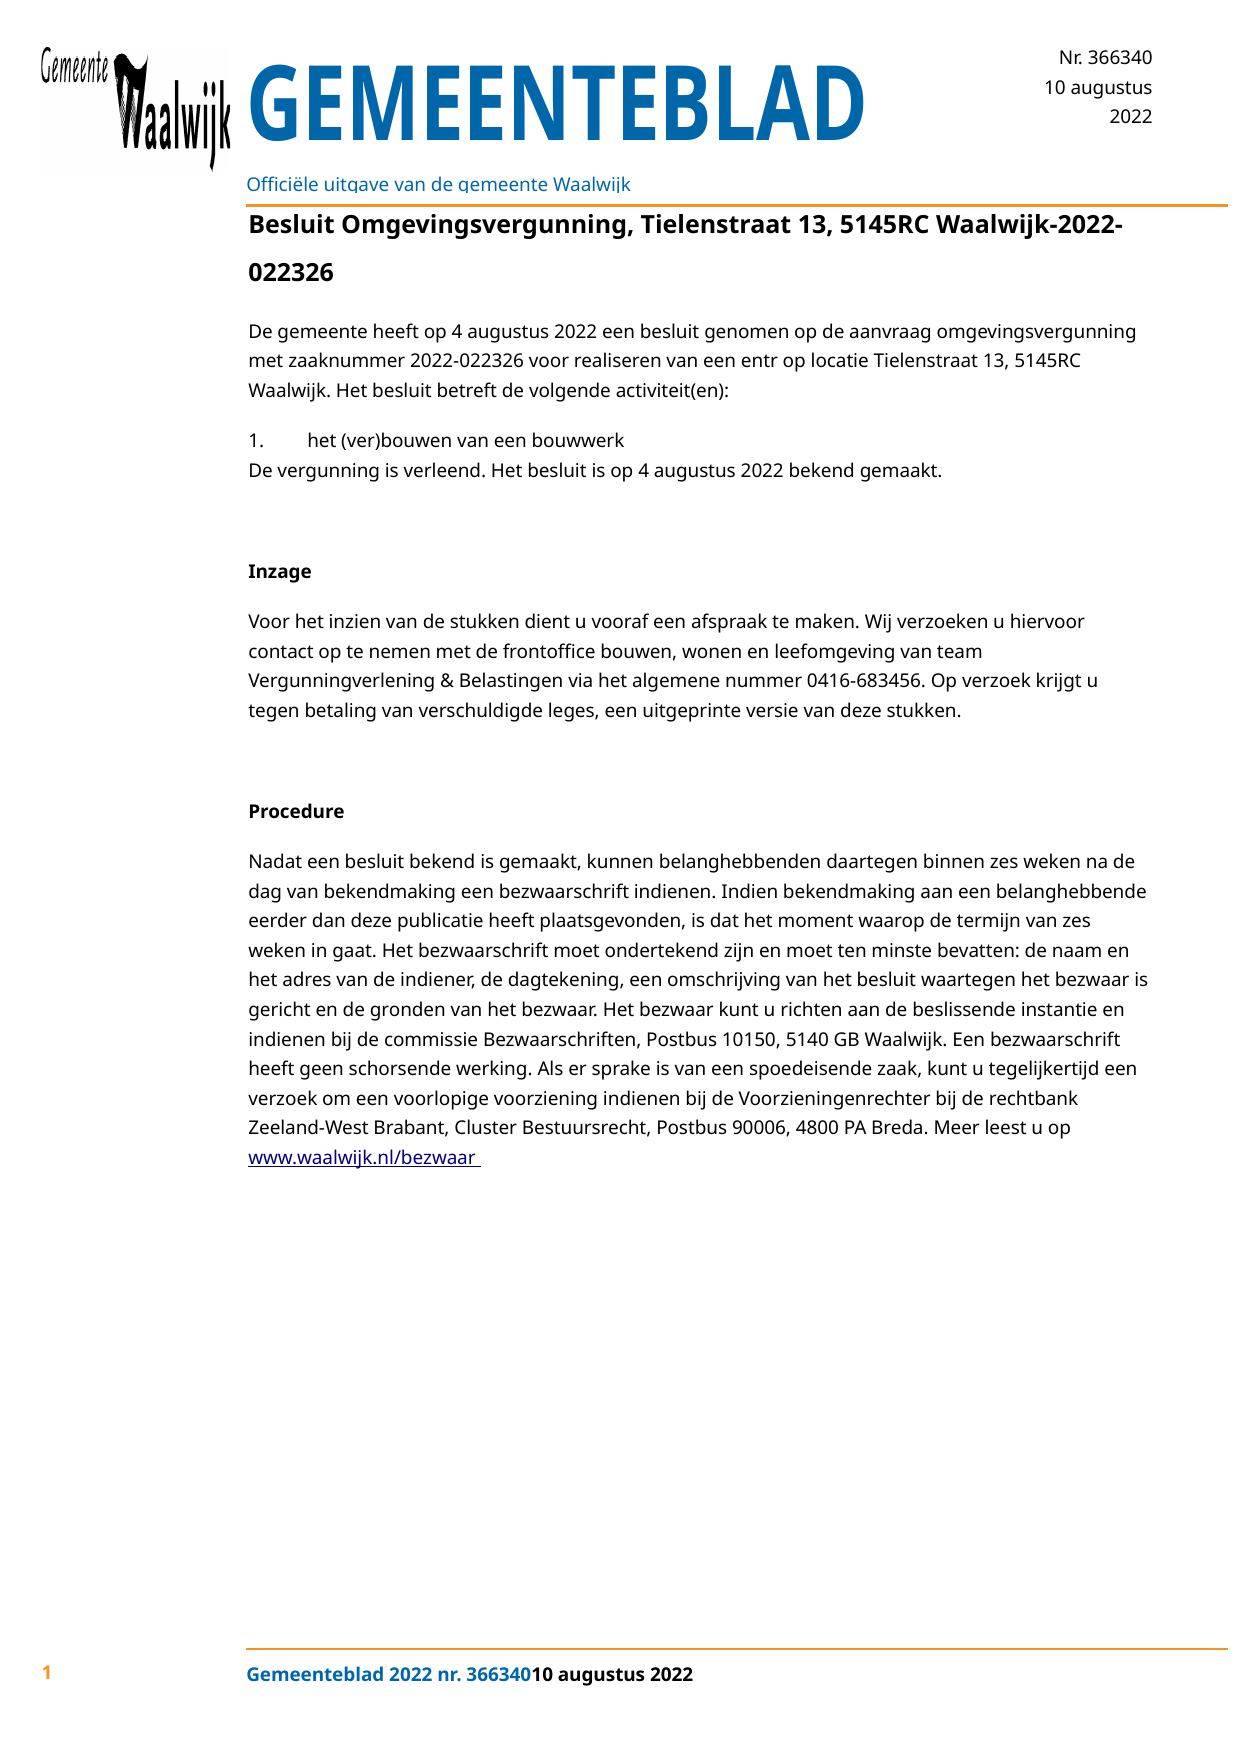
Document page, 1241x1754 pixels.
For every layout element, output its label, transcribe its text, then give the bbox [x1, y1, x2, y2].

text Procedure [248, 798, 1152, 824]
list het (ver)bouwen van een bouwwerk [248, 427, 1152, 453]
text De vergunning is verleend. Het besluit is op 4 augustus 2022 bekend gemaakt. [248, 457, 1152, 483]
text Besluit Omgevingsvergunning, Tielenstraat 13, 5145RC Waalwijk-2022-022326 [248, 207, 1152, 288]
text Voor het inzien van de stukken dient u vooraf een afspraak te maken. Wij verzoeken u hiervoor contact op te nemen met de frontoffice bouwen, wonen en leefomgeving van team Vergunningverlening & Belastingen via het algemene nummer 0416-683456. Op verzoek krijgt u tegen betaling van verschuldigde leges, een uitgeprinte versie van deze stukken. [248, 608, 1152, 723]
text De gemeente heeft op 4 augustus 2022 een besluit genomen op de aanvraag omgevingsvergunning met zaaknummer 2022-022326 voor realiseren van een entr op locatie Tielenstraat 13, 5145RC Waalwijk. Het besluit betreft de volgende activiteit(en): [248, 318, 1152, 403]
text Inzage [248, 558, 1152, 584]
text Nadat een besluit bekend is gemaakt, kunnen belanghebbenden daartegen binnen zes weken na de dag van bekendmaking een bezwaarschrift indienen. Indien bekendmaking aan een belanghebbende eerder dan deze publicatie heeft plaatsgevonden, is dat het moment waarop de termijn van zes weken in gaat. Het bezwaarschrift moet ondertekend zijn en moet ten minste bevatten: de naam en het adres van de indiener, de dagtekening, een omschrijving van het besluit waartegen het bezwaar is gericht en de gronden van het bezwaar. Het bezwaar kunt u richten aan de beslissende instantie en indienen bij de commissie Bezwaarschriften, Postbus 10150, 5140 GB Waalwijk. Een bezwaarschrift heeft geen schorsende werking. Als er sprake is van een spoedeisende zaak, kunt u tegelijkertijd een verzoek om een voorlopige voorziening indienen bij de Voorzieningenrechter bij de rechtbank Zeeland-West Brabant, Cluster Bestuursrecht, Postbus 90006, 4800 PA Breda. Meer leest u op www.waalwijk.nl/bezwaar [248, 848, 1152, 1170]
picture [41, 47, 231, 172]
